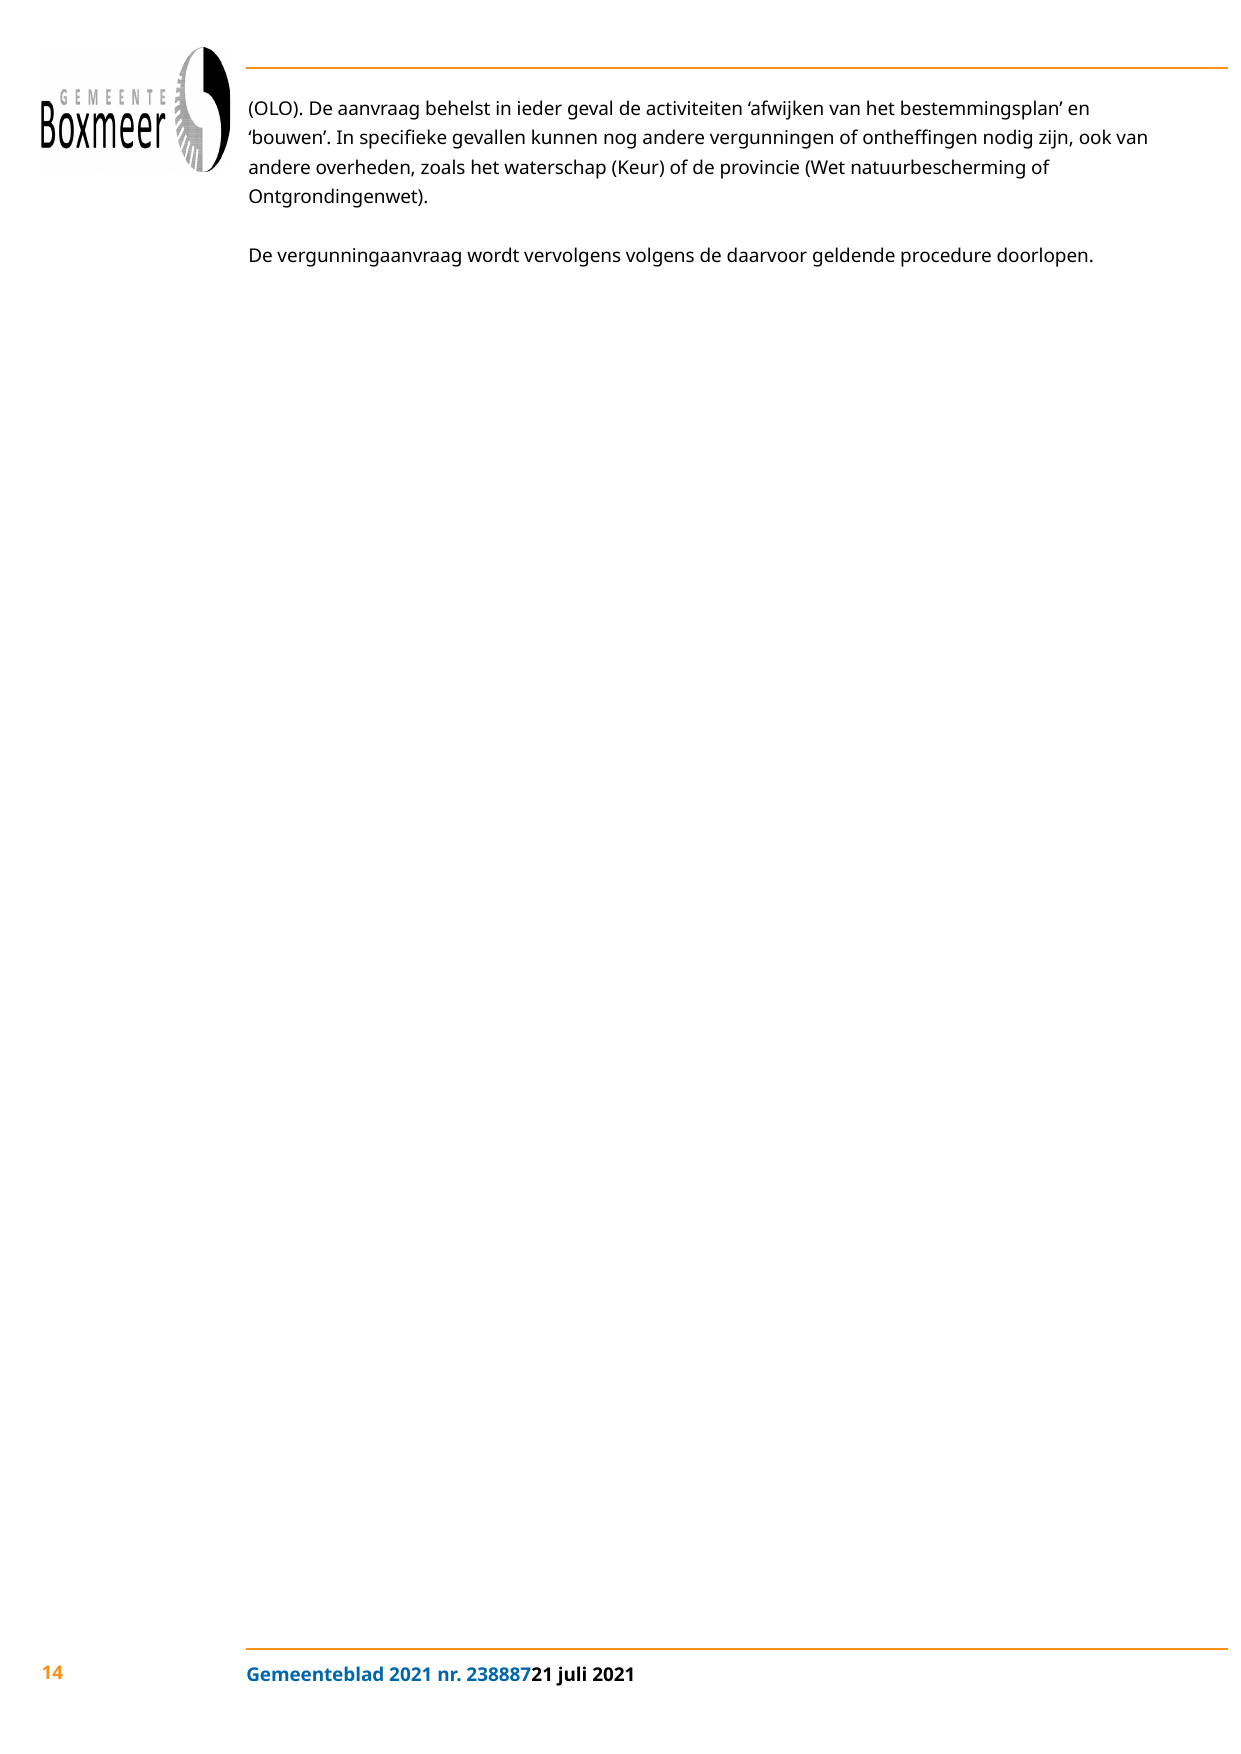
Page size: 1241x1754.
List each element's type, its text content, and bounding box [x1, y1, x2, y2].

text De vergunningaanvraag wordt vervolgens volgens de daarvoor geldende procedure doorlopen. [248, 243, 1152, 268]
text (OLO). De aanvraag behelst in ieder geval de activiteiten ‘afwijken van het bestemmingsplan’ en ‘bouwen’. In specifieke gevallen kunnen nog andere vergunningen of ontheffingen nodig zijn, ook van andere overheden, zoals het waterschap (Keur) of de provincie (Wet natuurbescherming of Ontgrondingenwet). [248, 95, 1152, 209]
picture [41, 47, 231, 172]
